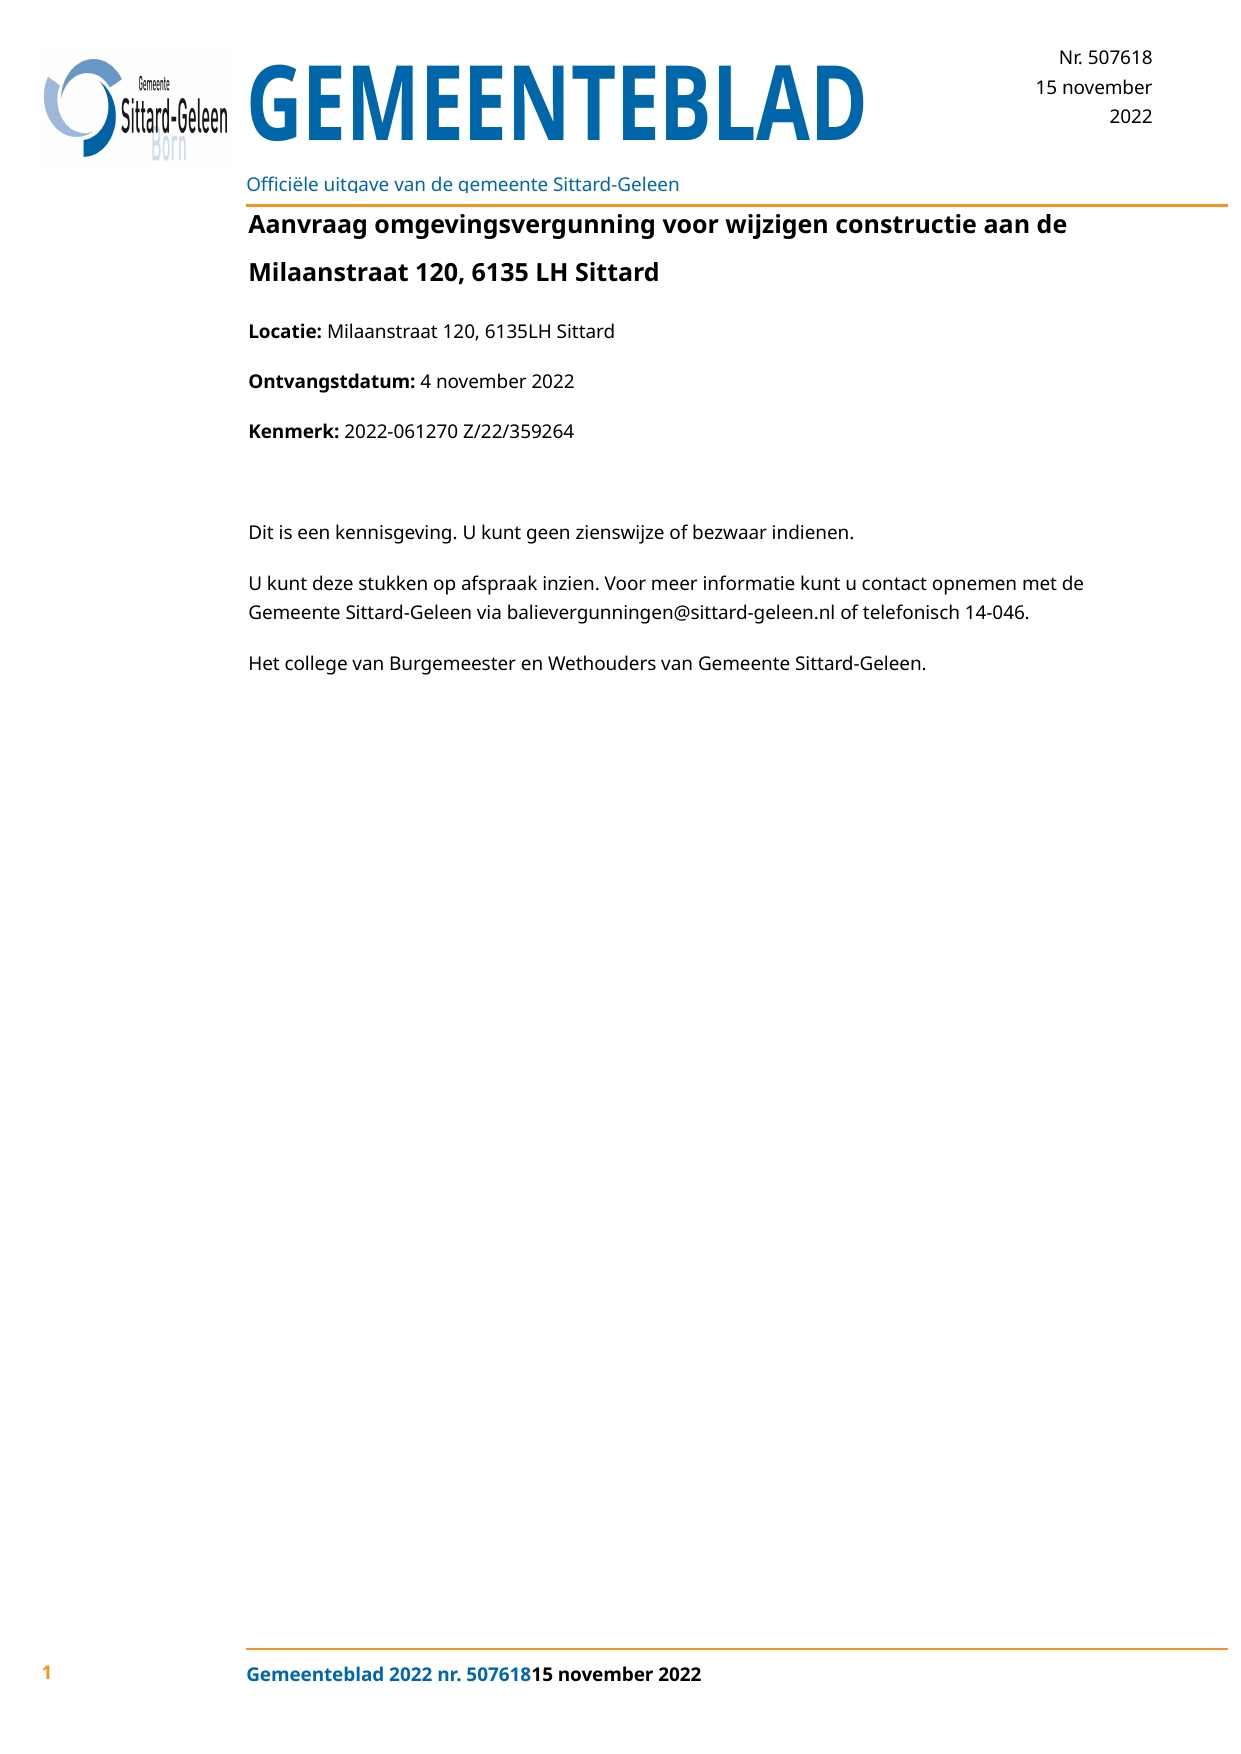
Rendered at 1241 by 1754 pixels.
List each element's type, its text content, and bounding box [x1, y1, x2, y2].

text Aanvraag omgevingsvergunning voor wijzigen constructie aan de Milaanstraat 120, 6135 LH Sittard [248, 207, 1152, 288]
text Locatie: Milaanstraat 120, 6135LH Sittard [248, 318, 1152, 344]
text Ontvangstdatum: 4 november 2022 [248, 368, 1152, 394]
text U kunt deze stukken op afspraak inzien. Voor meer informatie kunt u contact opnemen met de Gemeente Sittard-Geleen via balievergunningen@sittard-geleen.nl of telefonisch 14-046. [248, 570, 1152, 625]
text Dit is een kennisgeving. U kunt geen zienswijze of bezwaar indienen. [248, 519, 1152, 545]
text Kenmerk: 2022-061270 Z/22/359264 [248, 419, 1152, 444]
picture [41, 47, 231, 172]
text Het college van Burgemeester en Wethouders van Gemeente Sittard-Geleen. [248, 650, 1152, 676]
